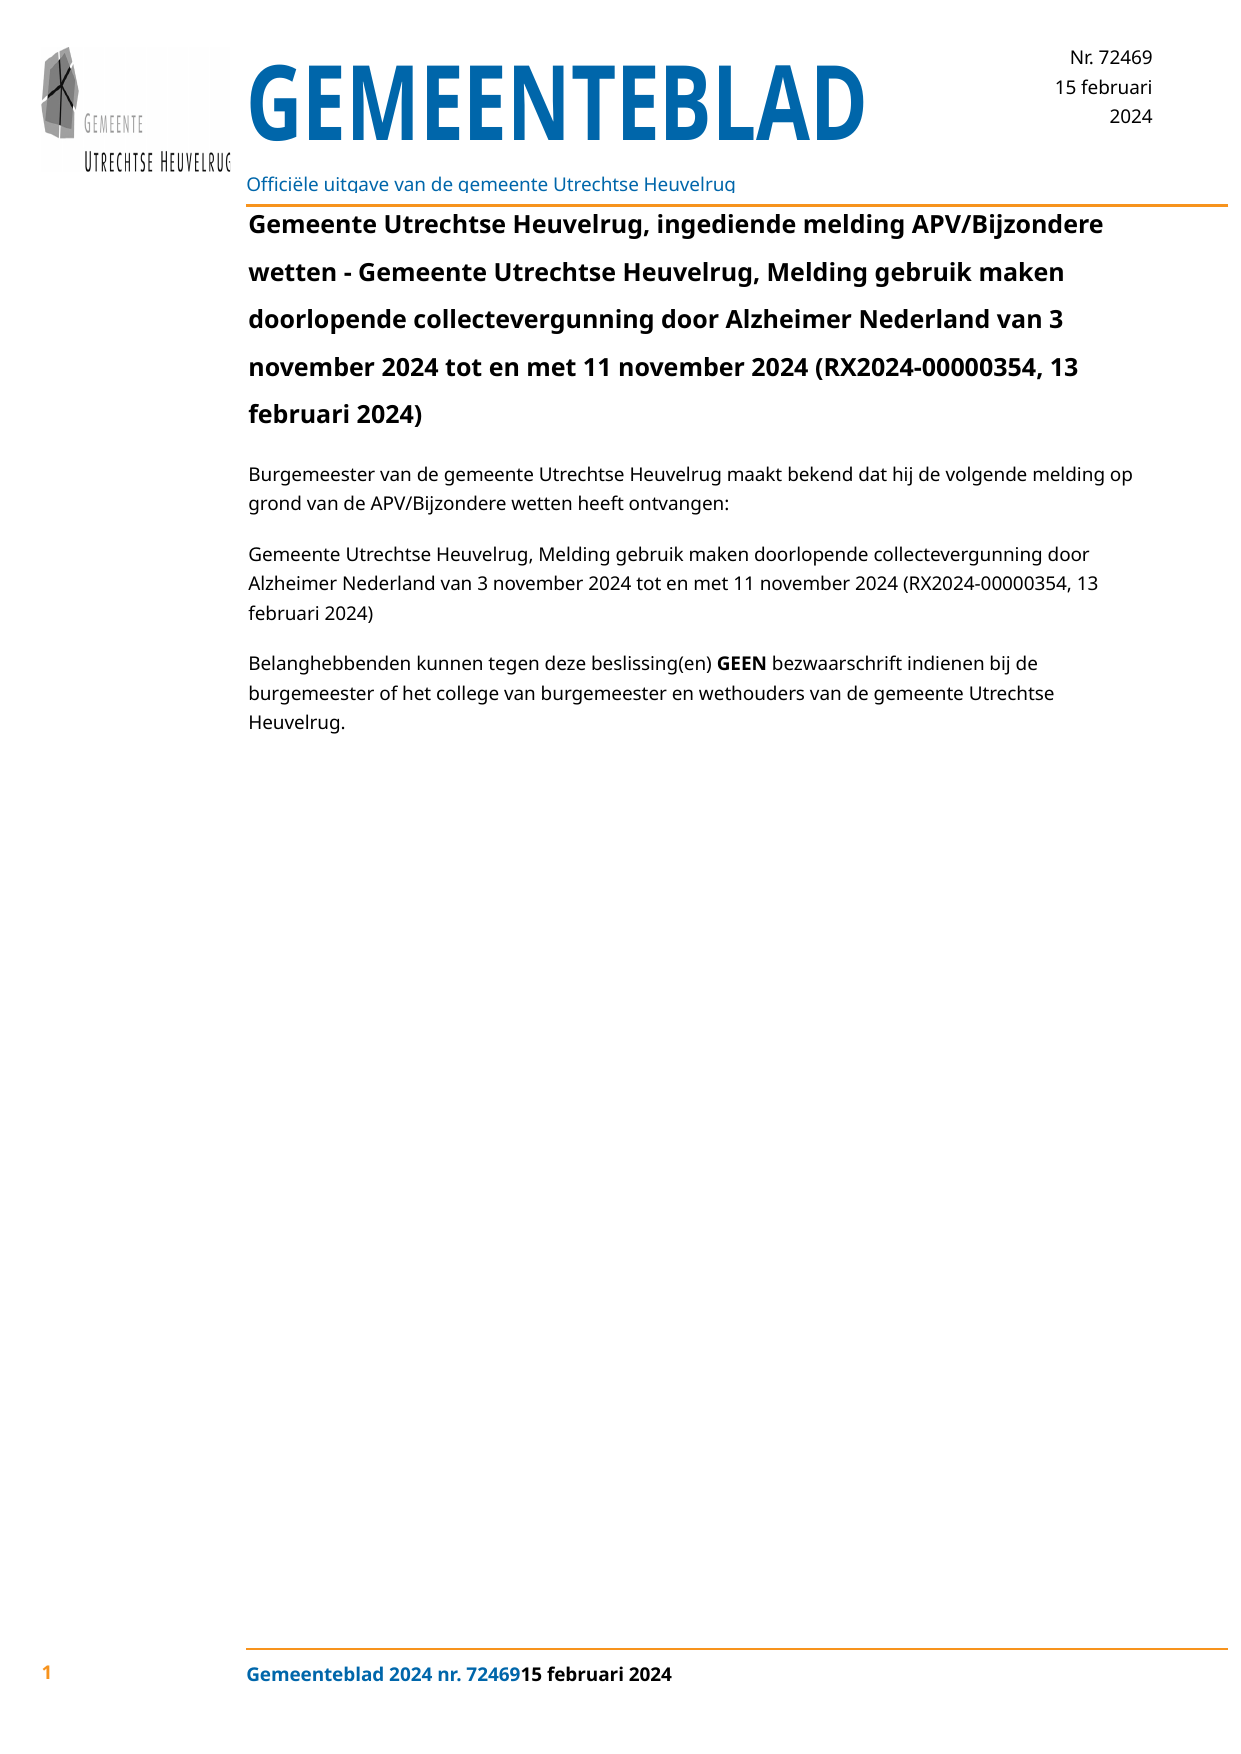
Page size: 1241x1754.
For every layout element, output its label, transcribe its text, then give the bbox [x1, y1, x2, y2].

picture [41, 47, 231, 172]
text Burgemeester van de gemeente Utrechtse Heuvelrug maakt bekend dat hij de volgende melding op grond van de APV/Bijzondere wetten heeft ontvangen: [248, 461, 1152, 516]
text Belanghebbenden kunnen tegen deze beslissing(en) GEEN bezwaarschrift indienen bij de burgemeester of het college van burgemeester en wethouders van de gemeente Utrechtse Heuvelrug. [248, 650, 1152, 735]
text Gemeente Utrechtse Heuvelrug, Melding gebruik maken doorlopende collectevergunning door Alzheimer Nederland van 3 november 2024 tot en met 11 november 2024 (RX2024-00000354, 13 februari 2024) [248, 541, 1152, 626]
text Gemeente Utrechtse Heuvelrug, ingediende melding APV/Bijzondere wetten - Gemeente Utrechtse Heuvelrug, Melding gebruik maken doorlopende collectevergunning door Alzheimer Nederland van 3 november 2024 tot en met 11 november 2024 (RX2024-00000354, 13 februari 2024) [248, 207, 1152, 431]
